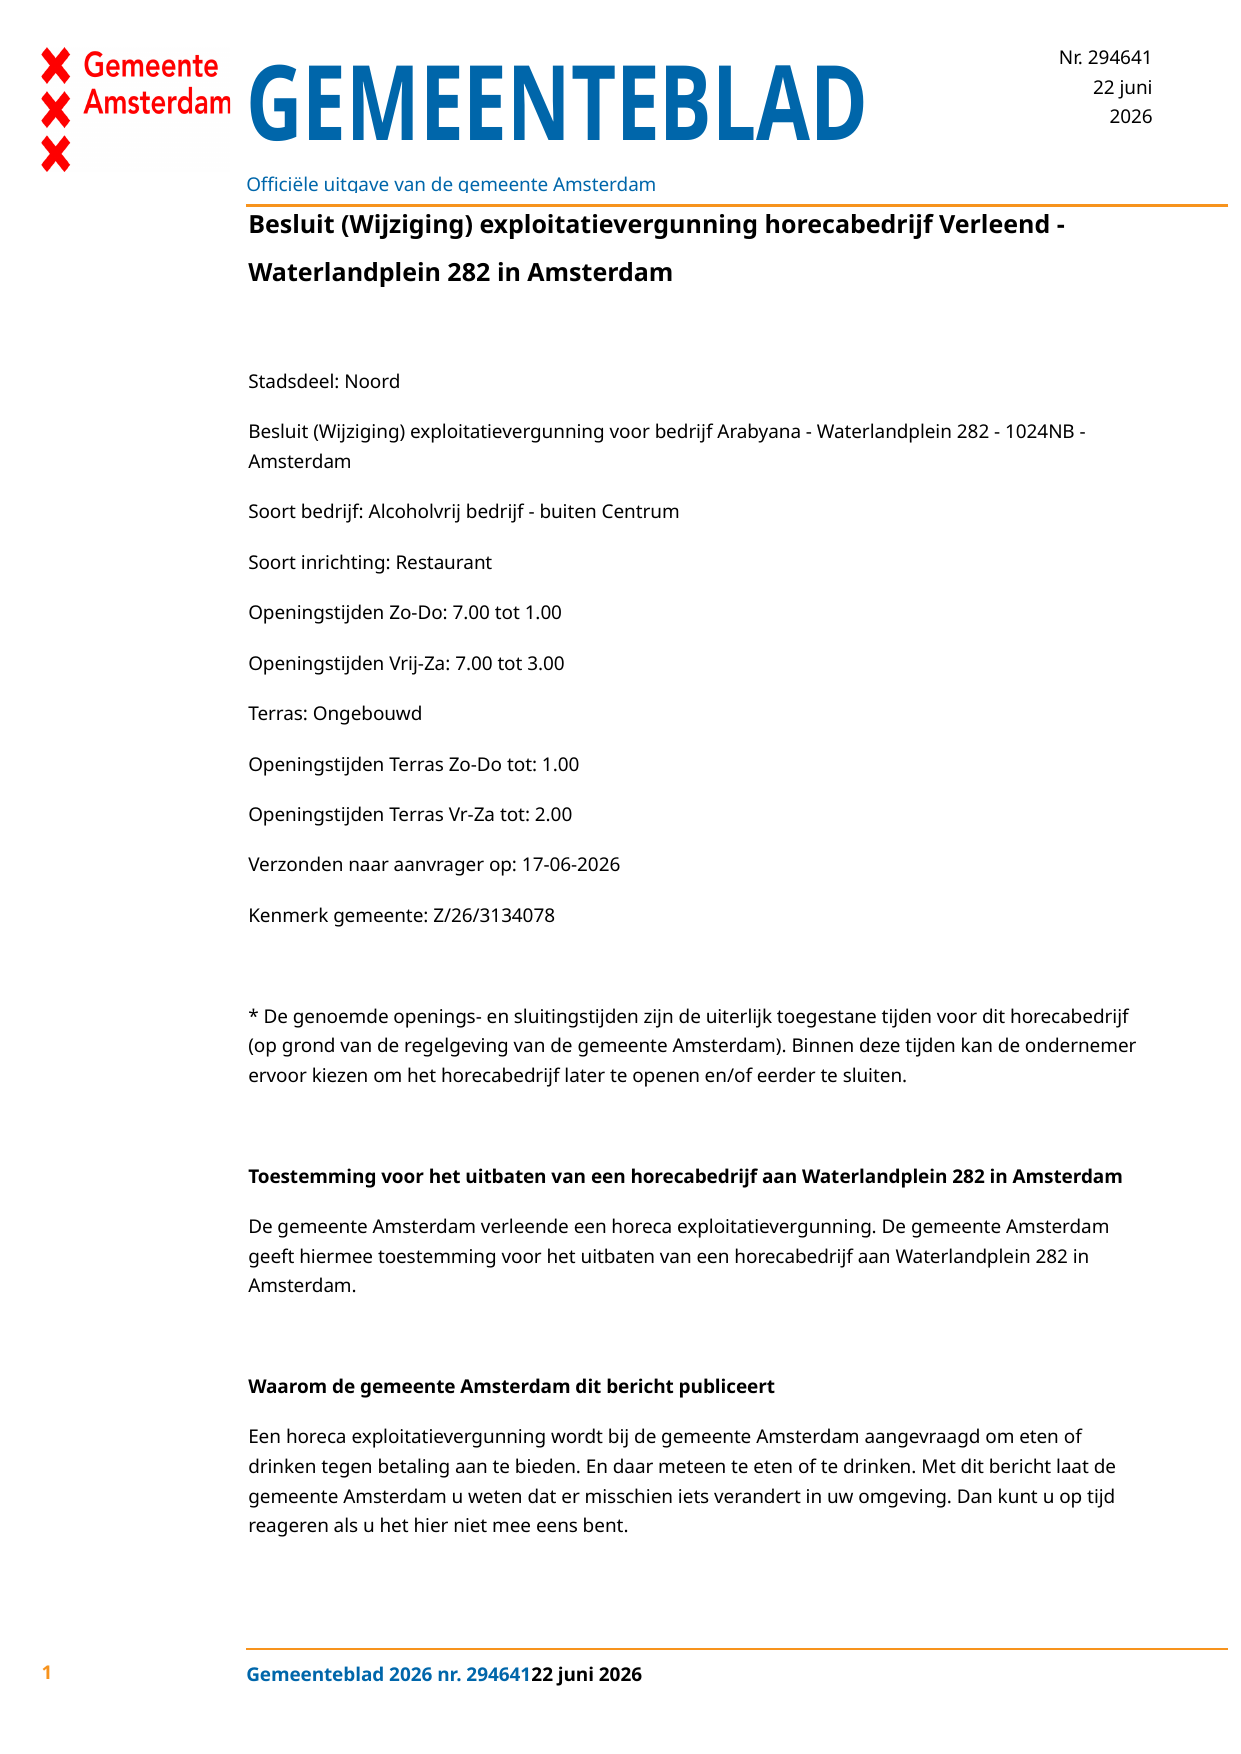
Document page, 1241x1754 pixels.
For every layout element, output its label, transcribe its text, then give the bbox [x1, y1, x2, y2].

text Openingstijden Terras Zo-Do tot: 1.00 [248, 751, 1152, 777]
text De gemeente Amsterdam verleende een horeca exploitatievergunning. De gemeente Amsterdam geeft hiermee toestemming voor het uitbaten van een horecabedrijf aan Waterlandplein 282 in Amsterdam. [248, 1213, 1152, 1298]
picture [41, 47, 231, 172]
text Waarom de gemeente Amsterdam dit bericht publiceert [248, 1373, 1152, 1399]
text Soort bedrijf: Alcoholvrij bedrijf - buiten Centrum [248, 499, 1152, 524]
text Terras: Ongebouwd [248, 700, 1152, 726]
text Besluit (Wijziging) exploitatievergunning voor bedrijf Arabyana - Waterlandplein 282 - 1024NB - Amsterdam [248, 419, 1152, 474]
text Soort inrichting: Restaurant [248, 549, 1152, 575]
text Besluit (Wijziging) exploitatievergunning horecabedrijf Verleend - Waterlandplein 282 in Amsterdam [248, 207, 1152, 288]
text Stadsdeel: Noord [248, 368, 1152, 394]
text Openingstijden Vrij-Za: 7.00 tot 3.00 [248, 650, 1152, 676]
text Openingstijden Terras Vr-Za tot: 2.00 [248, 801, 1152, 827]
text Een horeca exploitatievergunning wordt bij de gemeente Amsterdam aangevraagd om eten of drinken tegen betaling aan te bieden. En daar meteen te eten of te drinken. Met dit bericht laat de gemeente Amsterdam u weten dat er misschien iets verandert in uw omgeving. Dan kunt u op tijd reageren als u het hier niet mee eens bent. [248, 1424, 1152, 1538]
text Kenmerk gemeente: Z/26/3134078 [248, 902, 1152, 928]
text Verzonden naar aanvrager op: 17-06-2026 [248, 852, 1152, 877]
text Openingstijden Zo-Do: 7.00 tot 1.00 [248, 599, 1152, 625]
text Toestemming voor het uitbaten van een horecabedrijf aan Waterlandplein 282 in Amsterdam [248, 1163, 1152, 1189]
text * De genoemde openings- en sluitingstijden zijn de uiterlijk toegestane tijden voor dit horecabedrijf (op grond van de regelgeving van de gemeente Amsterdam). Binnen deze tijden kan de ondernemer ervoor kiezen om het horecabedrijf later te openen en/of eerder te sluiten. [248, 1003, 1152, 1088]
